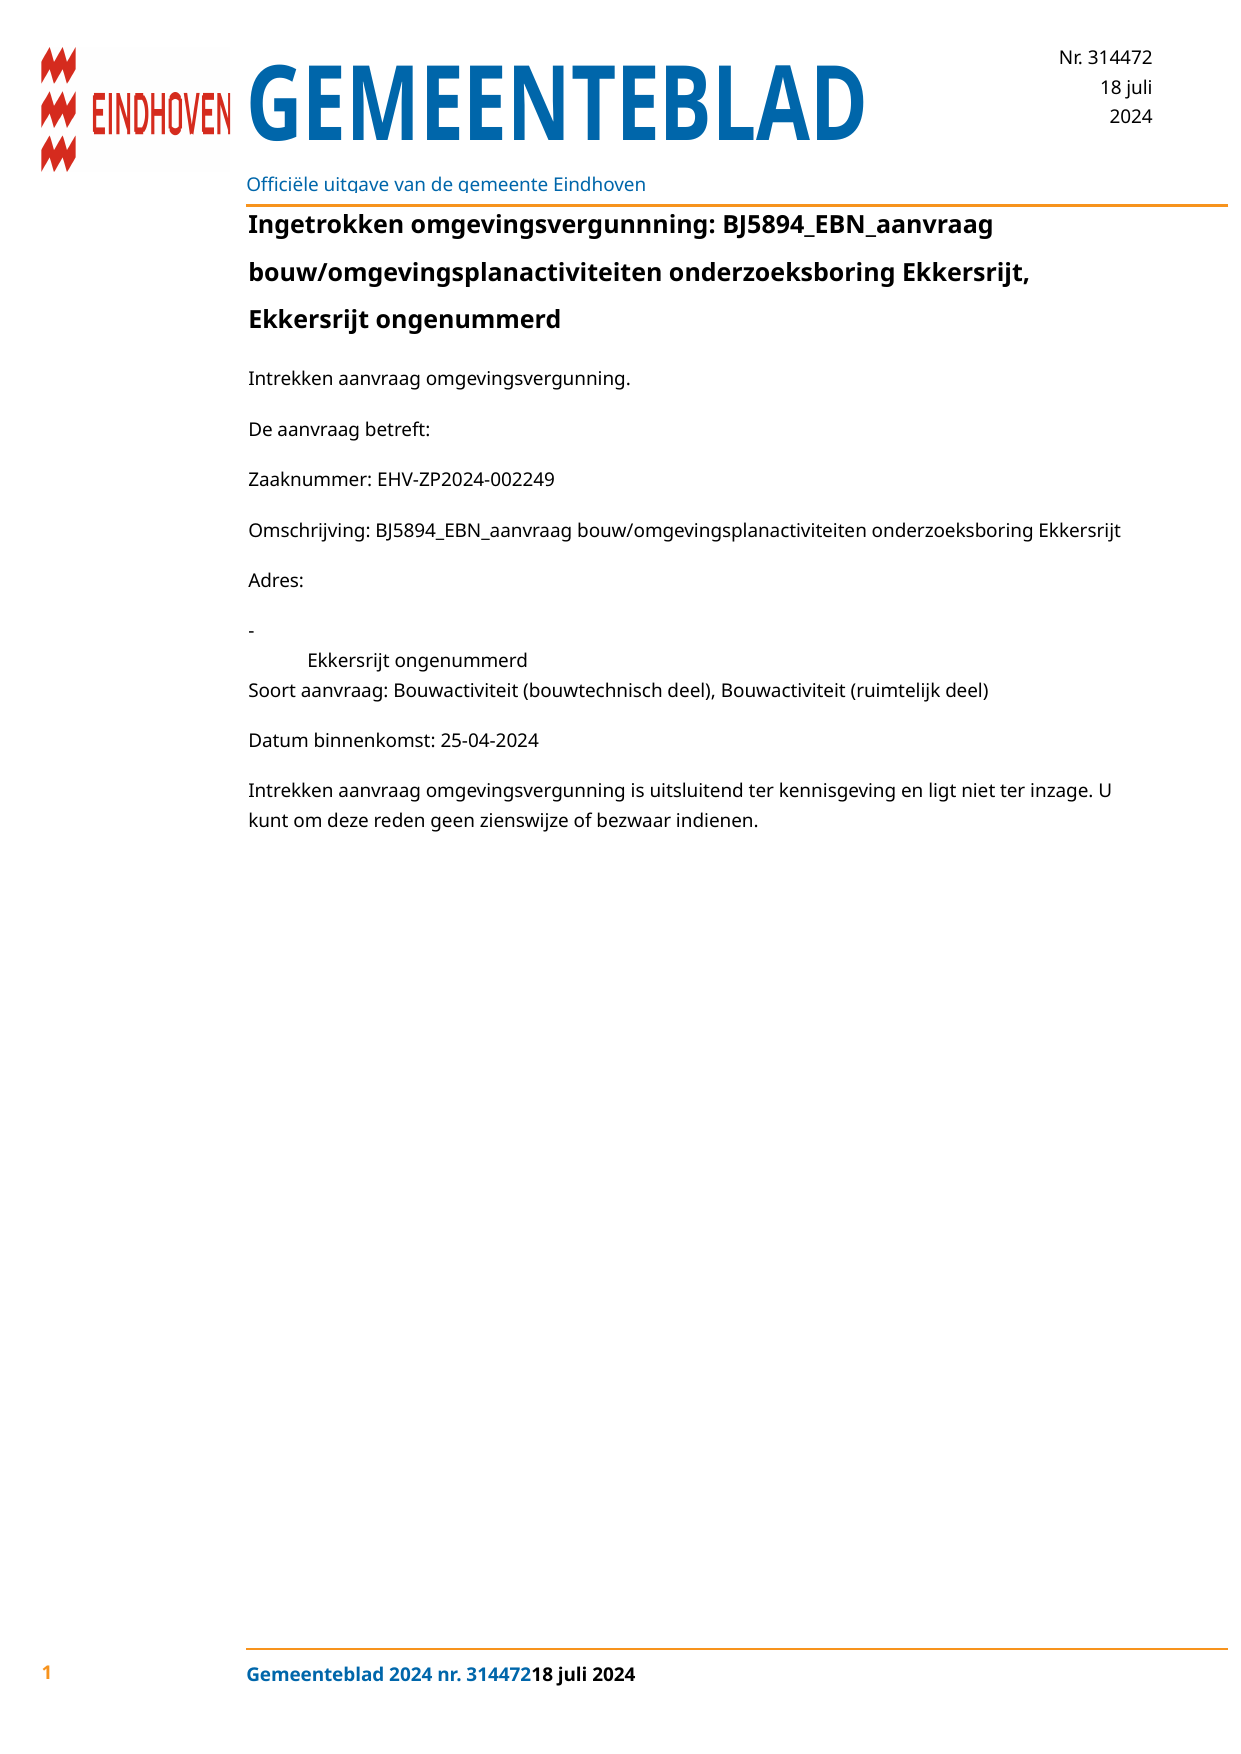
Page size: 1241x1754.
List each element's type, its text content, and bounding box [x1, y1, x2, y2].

text De aanvraag betreft: [248, 416, 1152, 442]
text Intrekken aanvraag omgevingsvergunning is uitsluitend ter kennisgeving en ligt niet ter inzage. U kunt om deze reden geen zienswijze of bezwaar indienen. [248, 778, 1152, 833]
picture [41, 47, 231, 172]
text Intrekken aanvraag omgevingsvergunning. [248, 366, 1152, 391]
text Soort aanvraag: Bouwactiviteit (bouwtechnisch deel), Bouwactiviteit (ruimtelijk deel) [248, 677, 1152, 702]
text Omschrijving: BJ5894_EBN_aanvraag bouw/omgevingsplanactiviteiten onderzoeksboring Ekkersrijt [248, 517, 1152, 542]
text Zaaknummer: EHV-ZP2024-002249 [248, 466, 1152, 492]
list Ekkersrijt ongenummerd [248, 647, 1152, 673]
text Datum binnenkomst: 25-04-2024 [248, 727, 1152, 753]
text Ingetrokken omgevingsvergunnning: BJ5894_EBN_aanvraag bouw/omgevingsplanactiviteiten onderzoeksboring Ekkersrijt, Ekkersrijt ongenummerd [248, 207, 1152, 336]
text Adres: [248, 567, 1152, 593]
